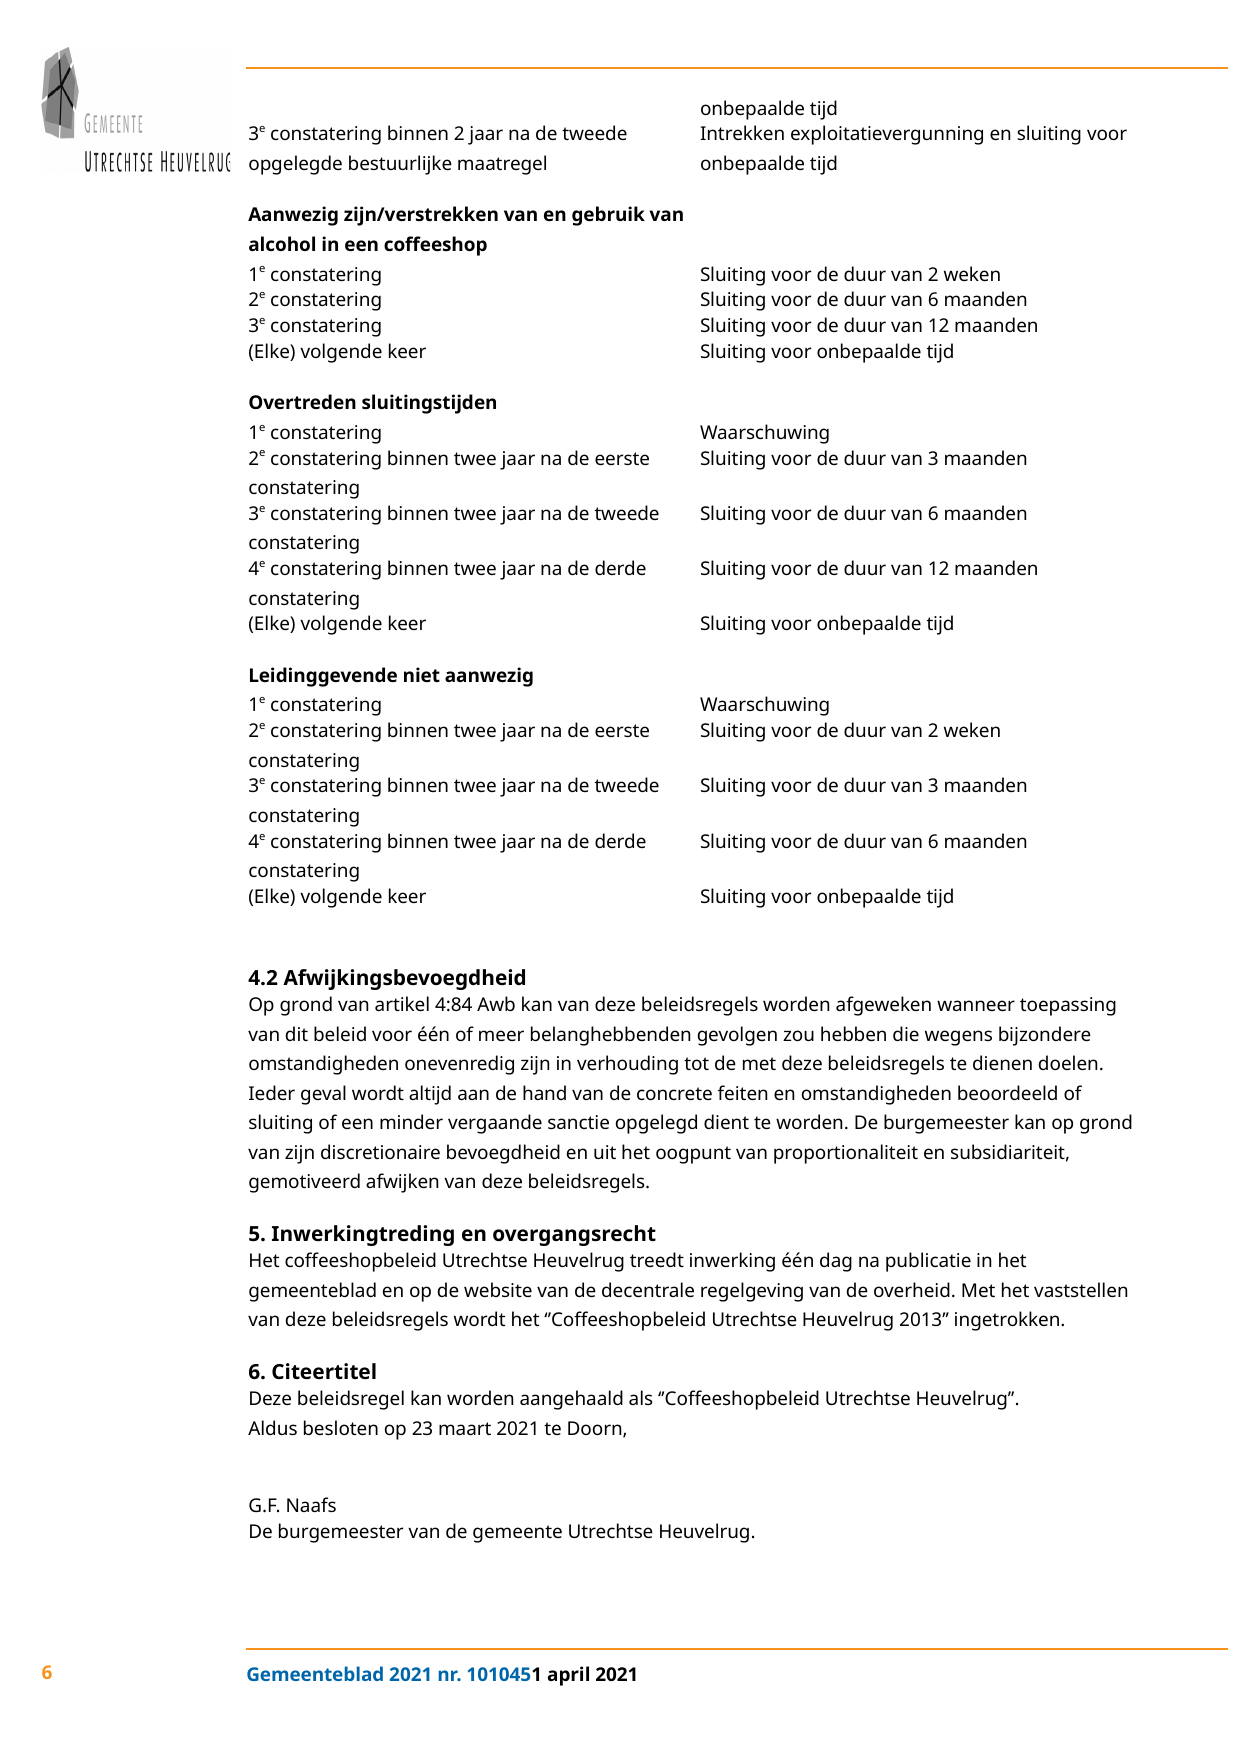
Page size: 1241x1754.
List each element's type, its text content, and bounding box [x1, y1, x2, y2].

table_cell Intrekken exploitatievergunning en sluiting voor onbepaalde tijd [700, 121, 1152, 176]
text Aldus besloten op 23 maart 2021 te Doorn, [248, 1415, 1152, 1441]
text G.F. Naafs [248, 1492, 1152, 1518]
table_cell Sluiting voor de duur van 6 maanden [700, 500, 1152, 555]
table_cell onbepaalde tijd [700, 95, 1152, 121]
table_cell (Elke) volgende keer [248, 883, 700, 909]
table_cell [248, 95, 700, 121]
table_cell [700, 176, 1152, 202]
table_cell 3e constatering binnen twee jaar na de tweede constatering [248, 773, 700, 828]
table_cell 2e constatering binnen twee jaar na de eerste constatering [248, 718, 700, 773]
table_cell [248, 364, 700, 389]
table_cell [248, 176, 700, 202]
table_cell [248, 636, 700, 662]
table_cell Overtreden sluitingstijden 1e constatering [248, 389, 700, 445]
text Op grond van artikel 4:84 Awb kan van deze beleidsregels worden afgeweken wanneer toepassing van dit beleid voor één of meer belanghebbenden gevolgen zou hebben die wegens bijzondere omstandigheden onevenredig zijn in verhouding tot de met deze beleidsregels te dienen doelen. Ieder geval wordt altijd aan de hand van de concrete feiten en omstandigheden beoordeeld of sluiting of een minder vergaande sanctie opgelegd dient te worden. De burgemeester kan op grond van zijn discretionaire bevoegdheid en uit het oogpunt van proportionaliteit en subsidiariteit, gemotiveerd afwijken van deze beleidsregels. [248, 991, 1152, 1194]
table_cell 3e constatering binnen 2 jaar na de tweede opgelegde bestuurlijke maatregel [248, 121, 700, 176]
text 5. Inwerkingtreding en overgangsrecht [248, 1219, 1152, 1247]
table_cell (Elke) volgende keer [248, 611, 700, 636]
table_cell Sluiting voor de duur van 6 maanden [700, 286, 1152, 312]
text 4.2 Afwijkingsbevoegdheid [248, 963, 1152, 991]
table_cell Sluiting voor de duur van 2 weken [700, 202, 1152, 286]
table_cell Sluiting voor onbepaalde tijd [700, 883, 1152, 909]
table_cell Leidinggevende niet aanwezig 1e constatering [248, 662, 700, 717]
table_cell 3e constatering [248, 312, 700, 338]
table_cell Sluiting voor de duur van 2 weken [700, 718, 1152, 773]
table_cell [700, 364, 1152, 389]
text 6. Citeertitel [248, 1357, 1152, 1386]
table_cell (Elke) volgende keer [248, 338, 700, 364]
table_cell Sluiting voor de duur van 12 maanden [700, 555, 1152, 611]
table_cell Sluiting voor de duur van 3 maanden [700, 445, 1152, 500]
text Het coffeeshopbeleid Utrechtse Heuvelrug treedt inwerking één dag na publicatie in het gemeenteblad en op de website van de decentrale regelgeving van de overheid. Met het vaststellen van deze beleidsregels wordt het ‘’Coffeeshopbeleid Utrechtse Heuvelrug 2013’’ ingetrokken. [248, 1247, 1152, 1332]
table_cell Waarschuwing [700, 662, 1152, 717]
table_cell 4e constatering binnen twee jaar na de derde constatering [248, 555, 700, 611]
picture [41, 47, 231, 172]
table_cell Sluiting voor de duur van 12 maanden [700, 312, 1152, 338]
table_cell Sluiting voor onbepaalde tijd [700, 338, 1152, 364]
table_cell Sluiting voor de duur van 6 maanden [700, 828, 1152, 883]
table_cell 3e constatering binnen twee jaar na de tweede constatering [248, 500, 700, 555]
text Deze beleidsregel kan worden aangehaald als ‘’Coffeeshopbeleid Utrechtse Heuvelrug’’. [248, 1386, 1152, 1411]
table_cell Aanwezig zijn/verstrekken van en gebruik van alcohol in een coffeeshop 1e constatering [248, 202, 700, 286]
table_cell Waarschuwing [700, 389, 1152, 445]
table_cell 2e constatering binnen twee jaar na de eerste constatering [248, 445, 700, 500]
text De burgemeester van de gemeente Utrechtse Heuvelrug. [248, 1518, 1152, 1544]
table_cell 4e constatering binnen twee jaar na de derde constatering [248, 828, 700, 883]
table_cell [700, 636, 1152, 662]
table_cell Sluiting voor onbepaalde tijd [700, 611, 1152, 636]
table_cell Sluiting voor de duur van 3 maanden [700, 773, 1152, 828]
table_cell 2e constatering [248, 286, 700, 312]
